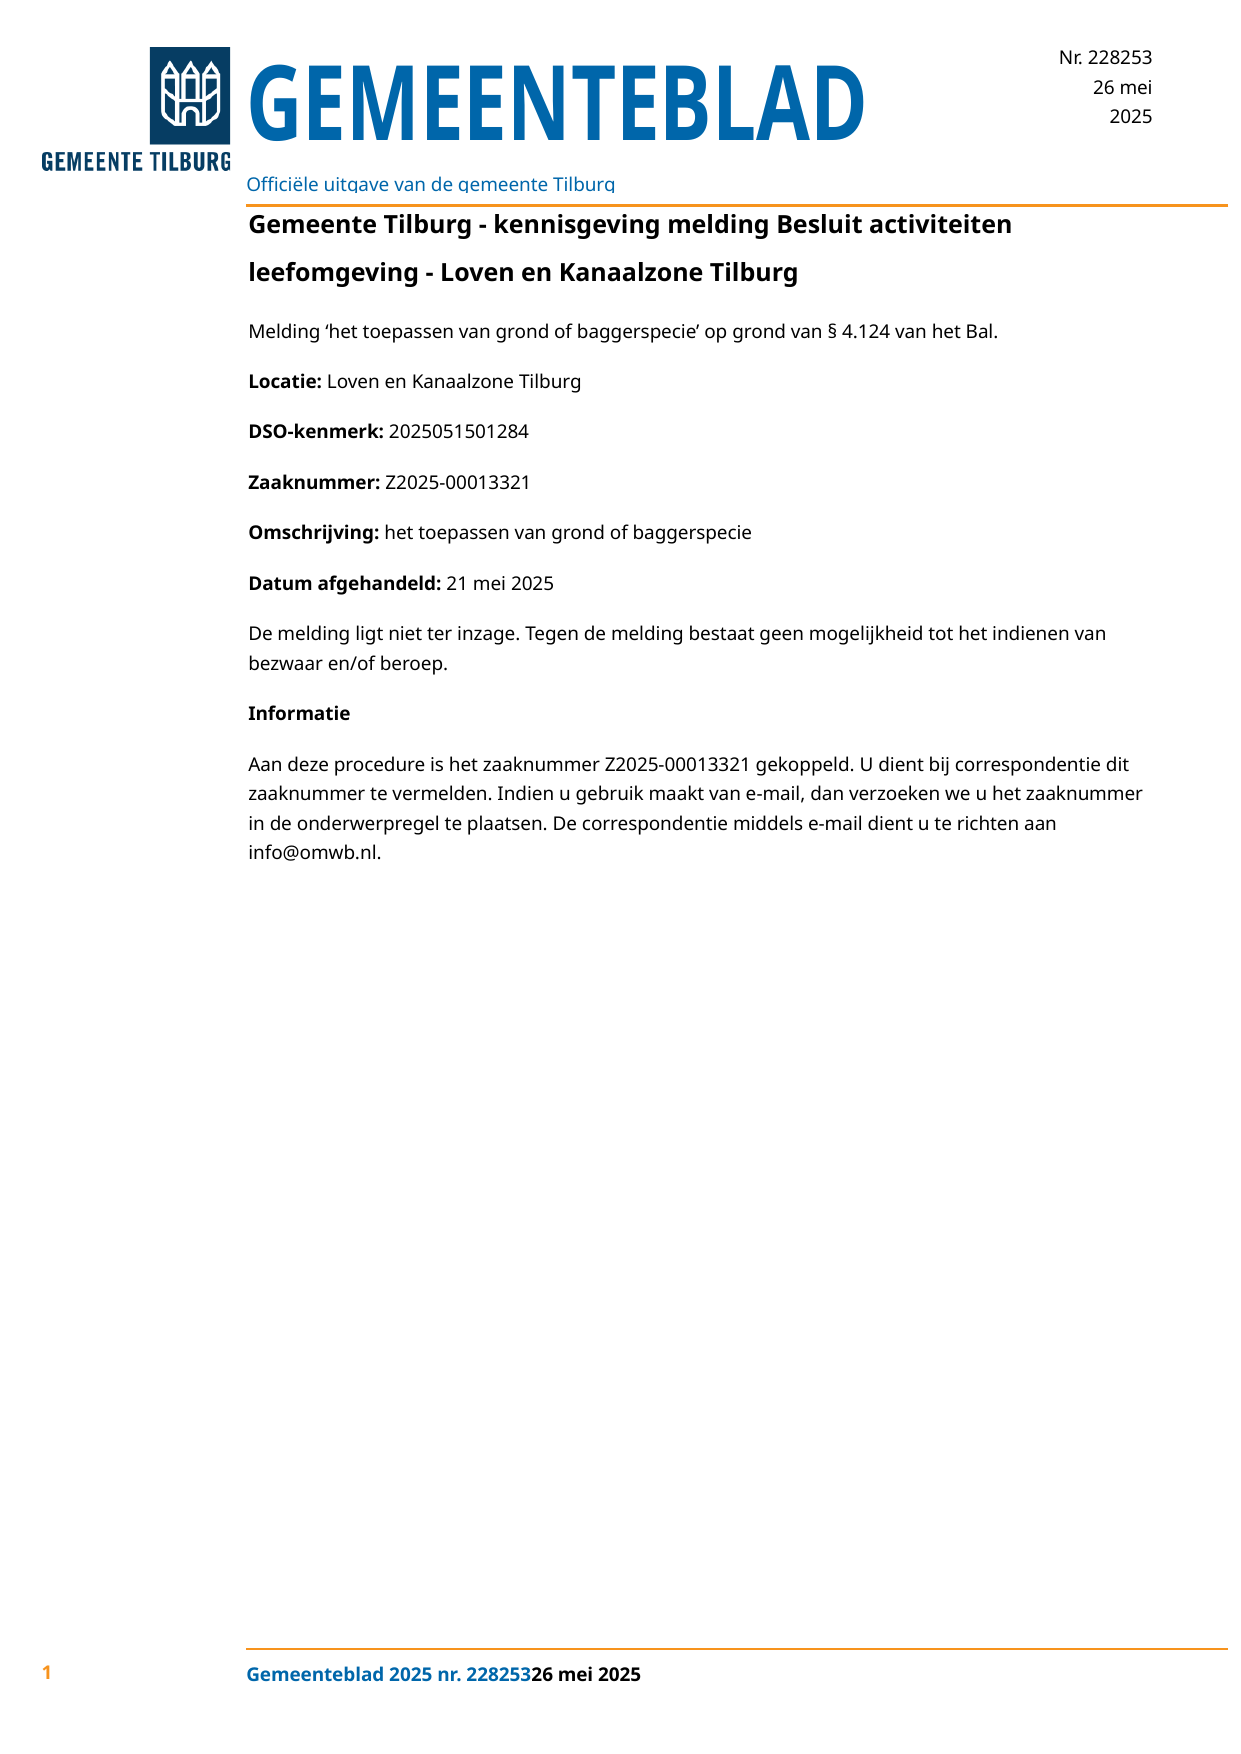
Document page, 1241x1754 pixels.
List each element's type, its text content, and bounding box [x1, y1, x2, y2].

text DSO-kenmerk: 2025051501284 [248, 419, 1152, 444]
text Datum afgehandeld: 21 mei 2025 [248, 570, 1152, 596]
picture [41, 47, 231, 172]
text Informatie [248, 700, 1152, 726]
text Locatie: Loven en Kanaalzone Tilburg [248, 368, 1152, 394]
text De melding ligt niet ter inzage. Tegen de melding bestaat geen mogelijkheid tot het indienen van bezwaar en/of beroep. [248, 620, 1152, 676]
text Omschrijving: het toepassen van grond of baggerspecie [248, 519, 1152, 545]
text Gemeente Tilburg - kennisgeving melding Besluit activiteiten leefomgeving - Loven en Kanaalzone Tilburg [248, 207, 1152, 288]
text Melding ‘het toepassen van grond of baggerspecie’ op grond van § 4.124 van het Bal. [248, 318, 1152, 344]
text Zaaknummer: Z2025-00013321 [248, 469, 1152, 495]
text Aan deze procedure is het zaaknummer Z2025-00013321 gekoppeld. U dient bij correspondentie dit zaaknummer te vermelden. Indien u gebruik maakt van e-mail, dan verzoeken we u het zaaknummer in de onderwerpregel te plaatsen. De correspondentie middels e-mail dient u te richten aan info@omwb.nl. [248, 751, 1152, 865]
